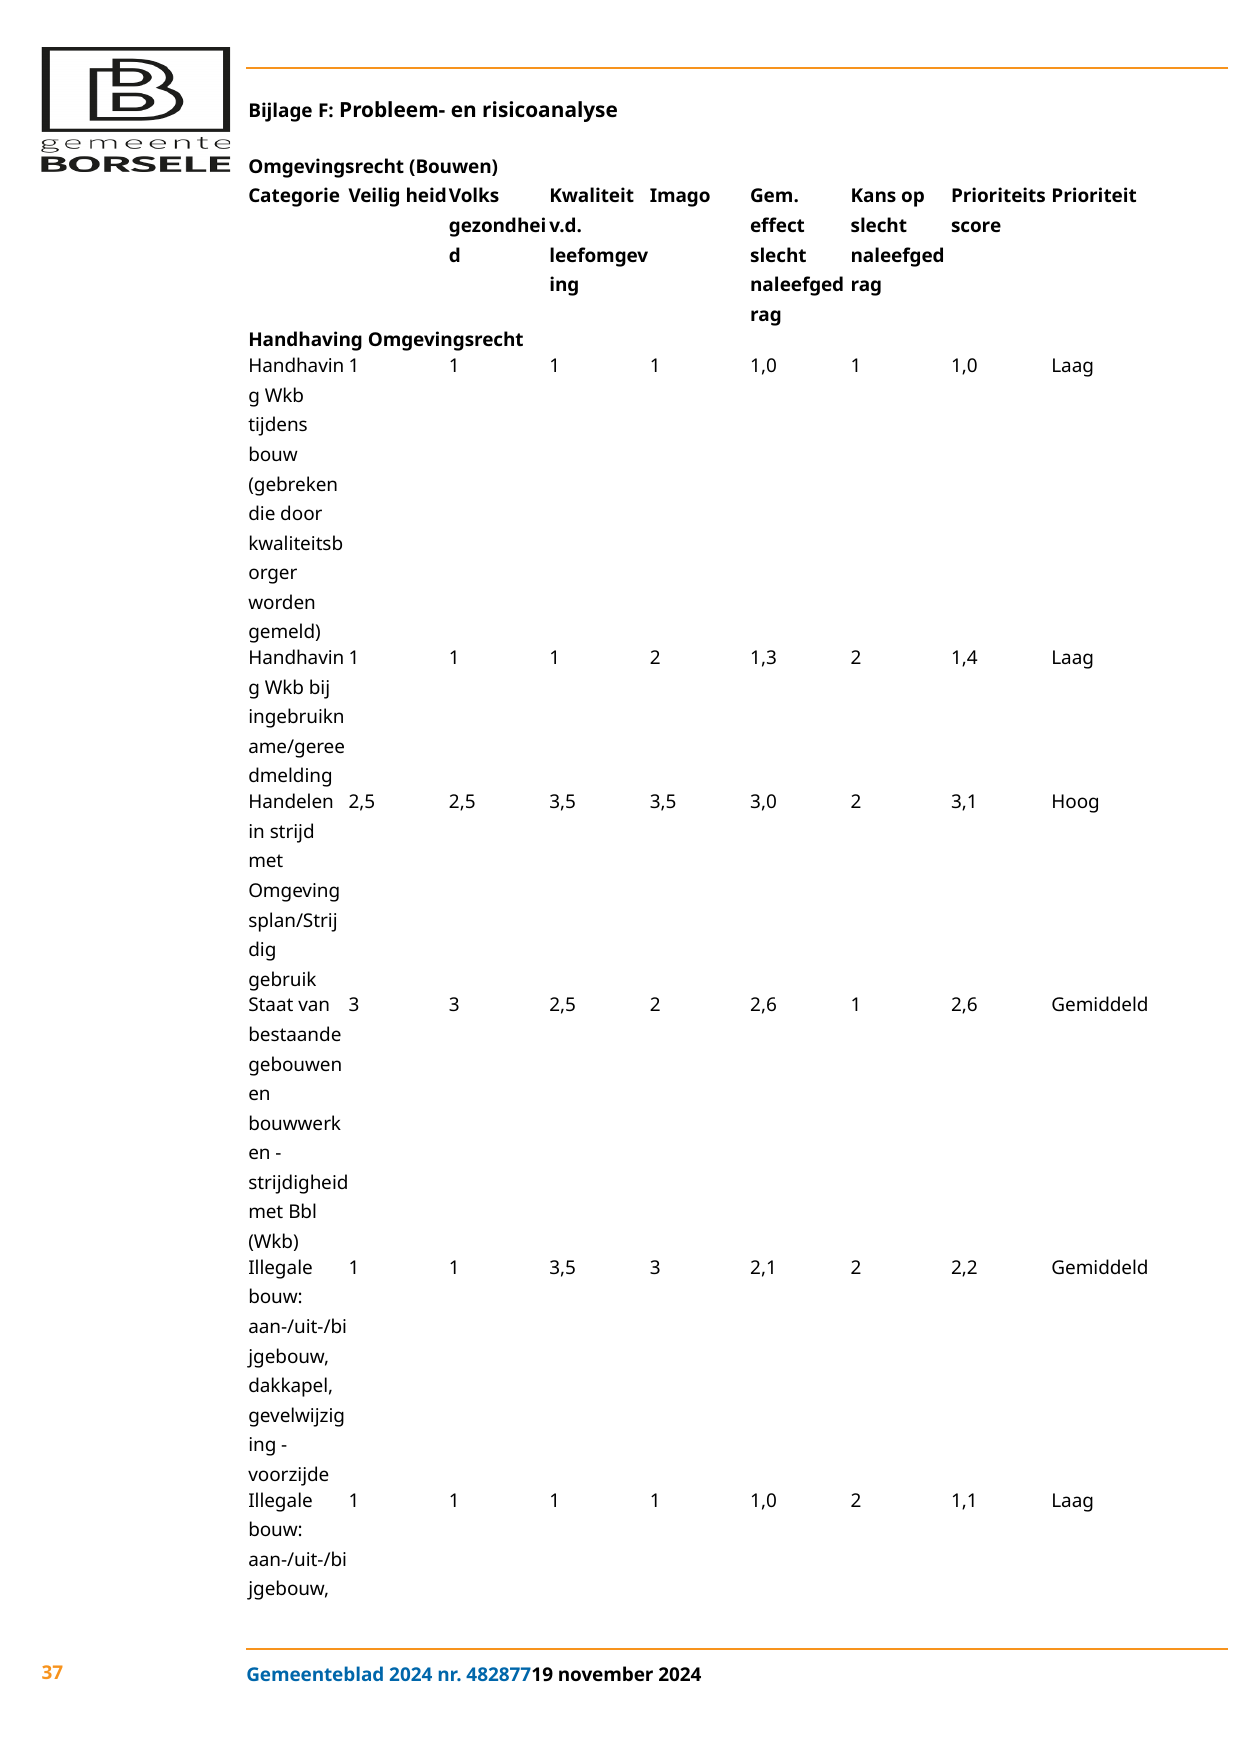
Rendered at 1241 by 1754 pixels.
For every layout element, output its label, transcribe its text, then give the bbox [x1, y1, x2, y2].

table_cell 1,1 [951, 1487, 1051, 1601]
table_cell 1 [549, 353, 649, 644]
table_cell 1,0 [750, 353, 850, 644]
table_cell 1 [449, 644, 549, 788]
table_cell Illegale bouw: aan-/uit-/bijgebouw, dakkapel, gevelwijziging - voorzijde [248, 1254, 348, 1487]
table_header Categorie [248, 183, 348, 327]
table_cell 1 [549, 644, 649, 788]
table_cell 1 [449, 353, 549, 644]
table_cell 3,1 [951, 789, 1051, 992]
table_cell 2,1 [750, 1254, 850, 1487]
table_cell 1 [348, 1254, 449, 1487]
table_cell Handelen in strijd met Omgevingsplan/Strijdig gebruik [248, 789, 348, 992]
text Bijlage F: Probleem- en risicoanalyse [248, 95, 1152, 123]
table_cell Staat van bestaande gebouwen en bouwwerken - strijdigheid met Bbl (Wkb) [248, 992, 348, 1254]
text Omgevingsrecht (Bouwen) [248, 153, 1152, 179]
table_cell 2 [650, 992, 750, 1254]
table_cell 1,3 [750, 644, 850, 788]
table_cell 1 [449, 1487, 549, 1601]
table_cell 3 [348, 992, 449, 1254]
table_cell Laag [1051, 353, 1152, 644]
table_header Prioriteit [1051, 183, 1152, 327]
table_cell 3,0 [750, 789, 850, 992]
table_cell 2 [650, 644, 750, 788]
table_header Veilig heid [348, 183, 449, 327]
table_header Imago [650, 183, 750, 327]
table_cell 2,6 [750, 992, 850, 1254]
table_cell 1 [549, 1487, 649, 1601]
table_cell 3,5 [549, 789, 649, 992]
table_cell Illegale bouw: aan-/uit-/bijgebouw, [248, 1487, 348, 1601]
table_cell 2,2 [951, 1254, 1051, 1487]
table_cell 3 [650, 1254, 750, 1487]
table_header Volks gezondheid [449, 183, 549, 327]
table_cell Laag [1051, 644, 1152, 788]
table_cell 1 [348, 1487, 449, 1601]
table_cell Handhaving Wkb tijdens bouw (gebreken die door kwaliteitsborger worden gemeld) [248, 353, 348, 644]
table_cell Handhaving Omgevingsrecht [248, 327, 1152, 352]
table_cell 2 [850, 644, 951, 788]
table_cell 3,5 [549, 1254, 649, 1487]
table_cell 1,0 [951, 353, 1051, 644]
table_cell 1 [650, 1487, 750, 1601]
table_cell Laag [1051, 1487, 1152, 1601]
table_cell 1 [650, 353, 750, 644]
table_header Kans op slecht naleefgedrag [850, 183, 951, 327]
table_cell Gemiddeld [1051, 1254, 1152, 1487]
table_cell Handhaving Wkb bij ingebruikname/gereedmelding [248, 644, 348, 788]
table_cell 2 [850, 1254, 951, 1487]
table_cell 3,5 [650, 789, 750, 992]
table_cell 1,4 [951, 644, 1051, 788]
table_cell 2,5 [449, 789, 549, 992]
table_cell 1 [449, 1254, 549, 1487]
table_cell 1 [850, 353, 951, 644]
table_cell 1,0 [750, 1487, 850, 1601]
table_cell 2,5 [348, 789, 449, 992]
table_cell 2 [850, 1487, 951, 1601]
table_cell 2,5 [549, 992, 649, 1254]
table_cell 2,6 [951, 992, 1051, 1254]
picture [41, 47, 231, 172]
table_cell Gemiddeld [1051, 992, 1152, 1254]
table_cell 3 [449, 992, 549, 1254]
table_header Gem. effect slecht naleefgedrag [750, 183, 850, 327]
table_cell 1 [348, 353, 449, 644]
table_cell 1 [348, 644, 449, 788]
table_header Kwaliteit v.d. leefomgeving [549, 183, 649, 327]
table_cell Hoog [1051, 789, 1152, 992]
table_cell 2 [850, 789, 951, 992]
table_cell 1 [850, 992, 951, 1254]
table_header Prioriteits score [951, 183, 1051, 327]
